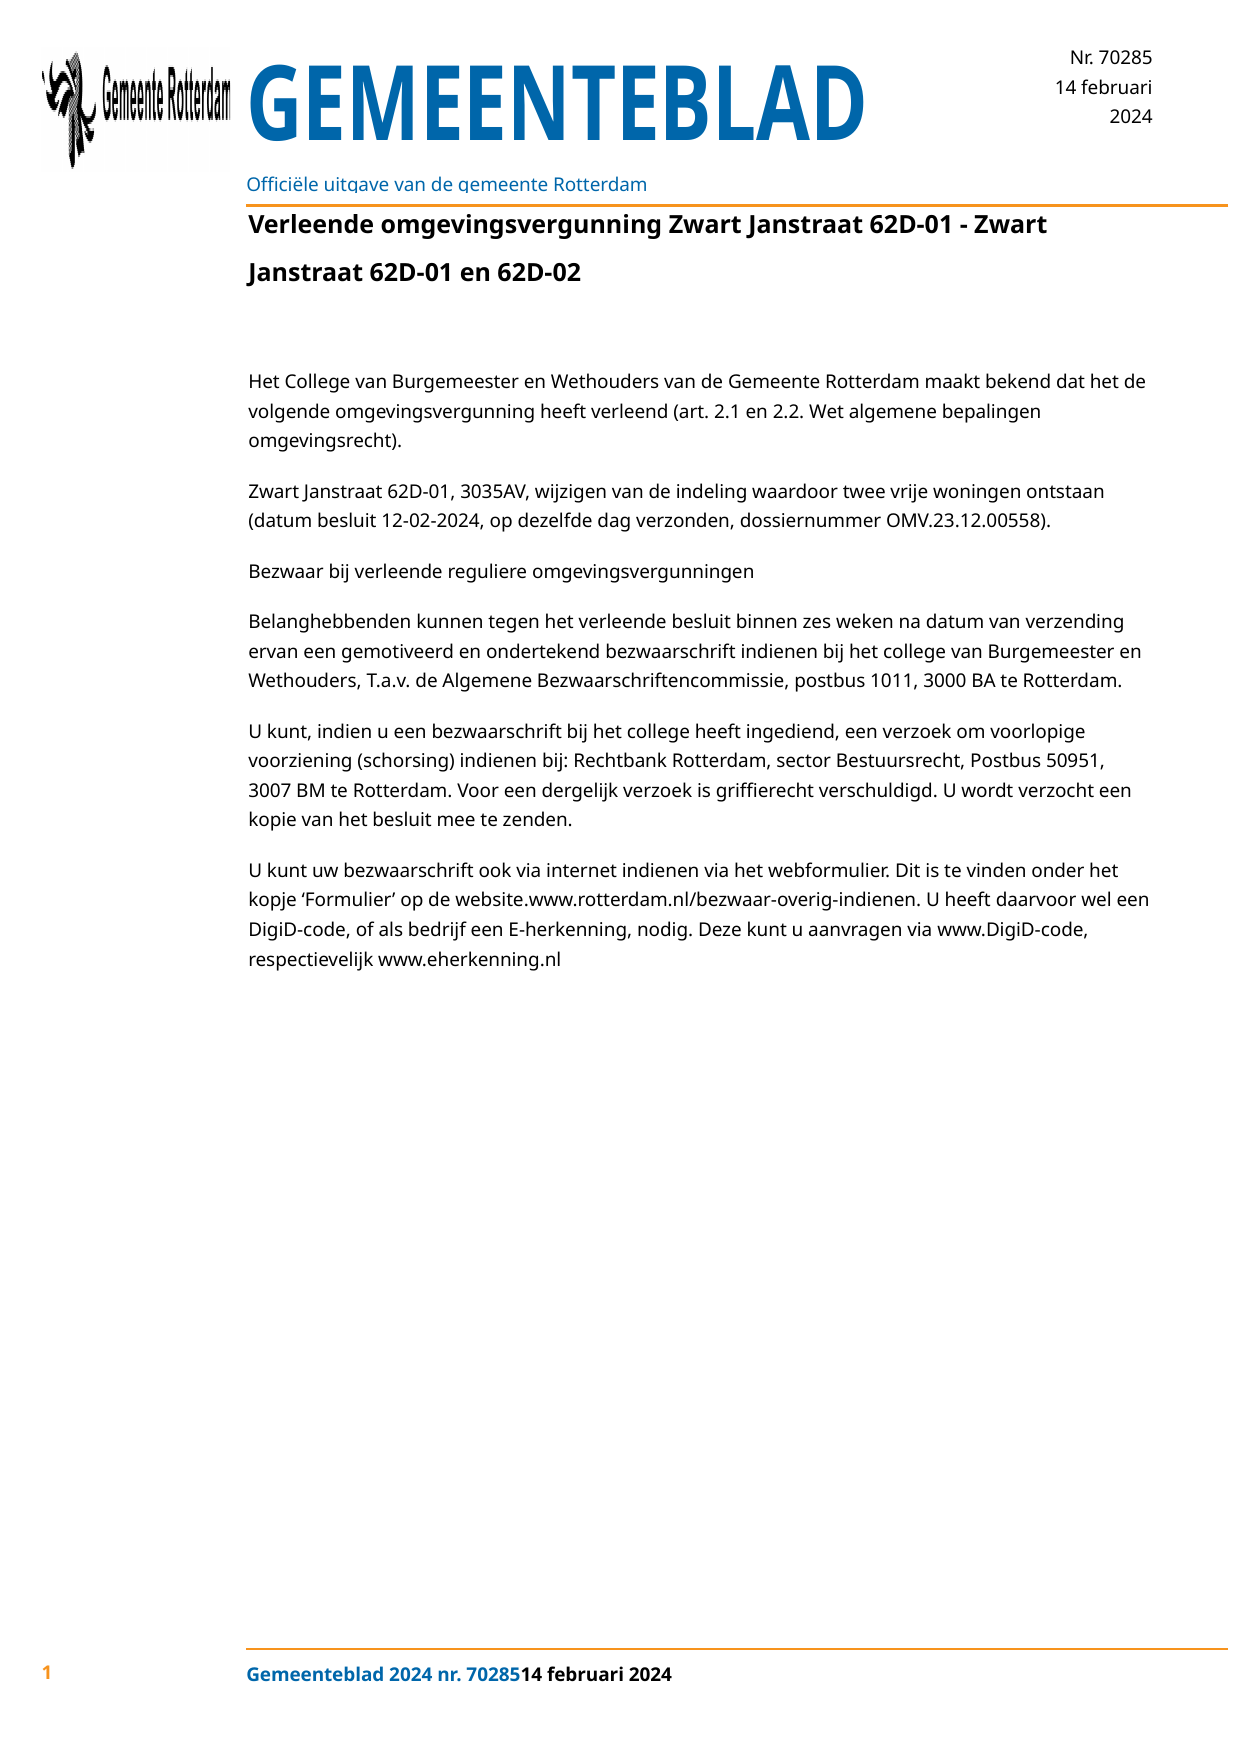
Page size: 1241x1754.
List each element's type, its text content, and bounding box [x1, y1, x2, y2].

text Verleende omgevingsvergunning Zwart Janstraat 62D-01 - Zwart Janstraat 62D-01 en 62D-02 [248, 207, 1152, 288]
text U kunt uw bezwaarschrift ook via internet indienen via het webformulier. Dit is te vinden onder het kopje ‘Formulier’ op de website.www.rotterdam.nl/bezwaar-overig-indienen. U heeft daarvoor wel een DigiD-code, of als bedrijf een E-herkenning, nodig. Deze kunt u aanvragen via www.DigiD-code, respectievelijk www.eherkenning.nl [248, 857, 1152, 972]
text Het College van Burgemeester en Wethouders van de Gemeente Rotterdam maakt bekend dat het de volgende omgevingsvergunning heeft verleend (art. 2.1 en 2.2. Wet algemene bepalingen omgevingsrecht). [248, 368, 1152, 453]
text U kunt, indien u een bezwaarschrift bij het college heeft ingediend, een verzoek om voorlopige voorziening (schorsing) indienen bij: Rechtbank Rotterdam, sector Bestuursrecht, Postbus 50951, 3007 BM te Rotterdam. Voor een dergelijk verzoek is griffierecht verschuldigd. U wordt verzocht een kopie van het besluit mee te zenden. [248, 718, 1152, 832]
picture [41, 47, 231, 172]
text Belanghebbenden kunnen tegen het verleende besluit binnen zes weken na datum van verzending ervan een gemotiveerd en ondertekend bezwaarschrift indienen bij het college van Burgemeester en Wethouders, T.a.v. de Algemene Bezwaarschriftencommissie, postbus 1011, 3000 BA te Rotterdam. [248, 608, 1152, 693]
text Zwart Janstraat 62D-01, 3035AV, wijzigen van de indeling waardoor twee vrije woningen ontstaan (datum besluit 12-02-2024, op dezelfde dag verzonden, dossiernummer OMV.23.12.00558). [248, 478, 1152, 533]
text Bezwaar bij verleende reguliere omgevingsvergunningen [248, 558, 1152, 584]
